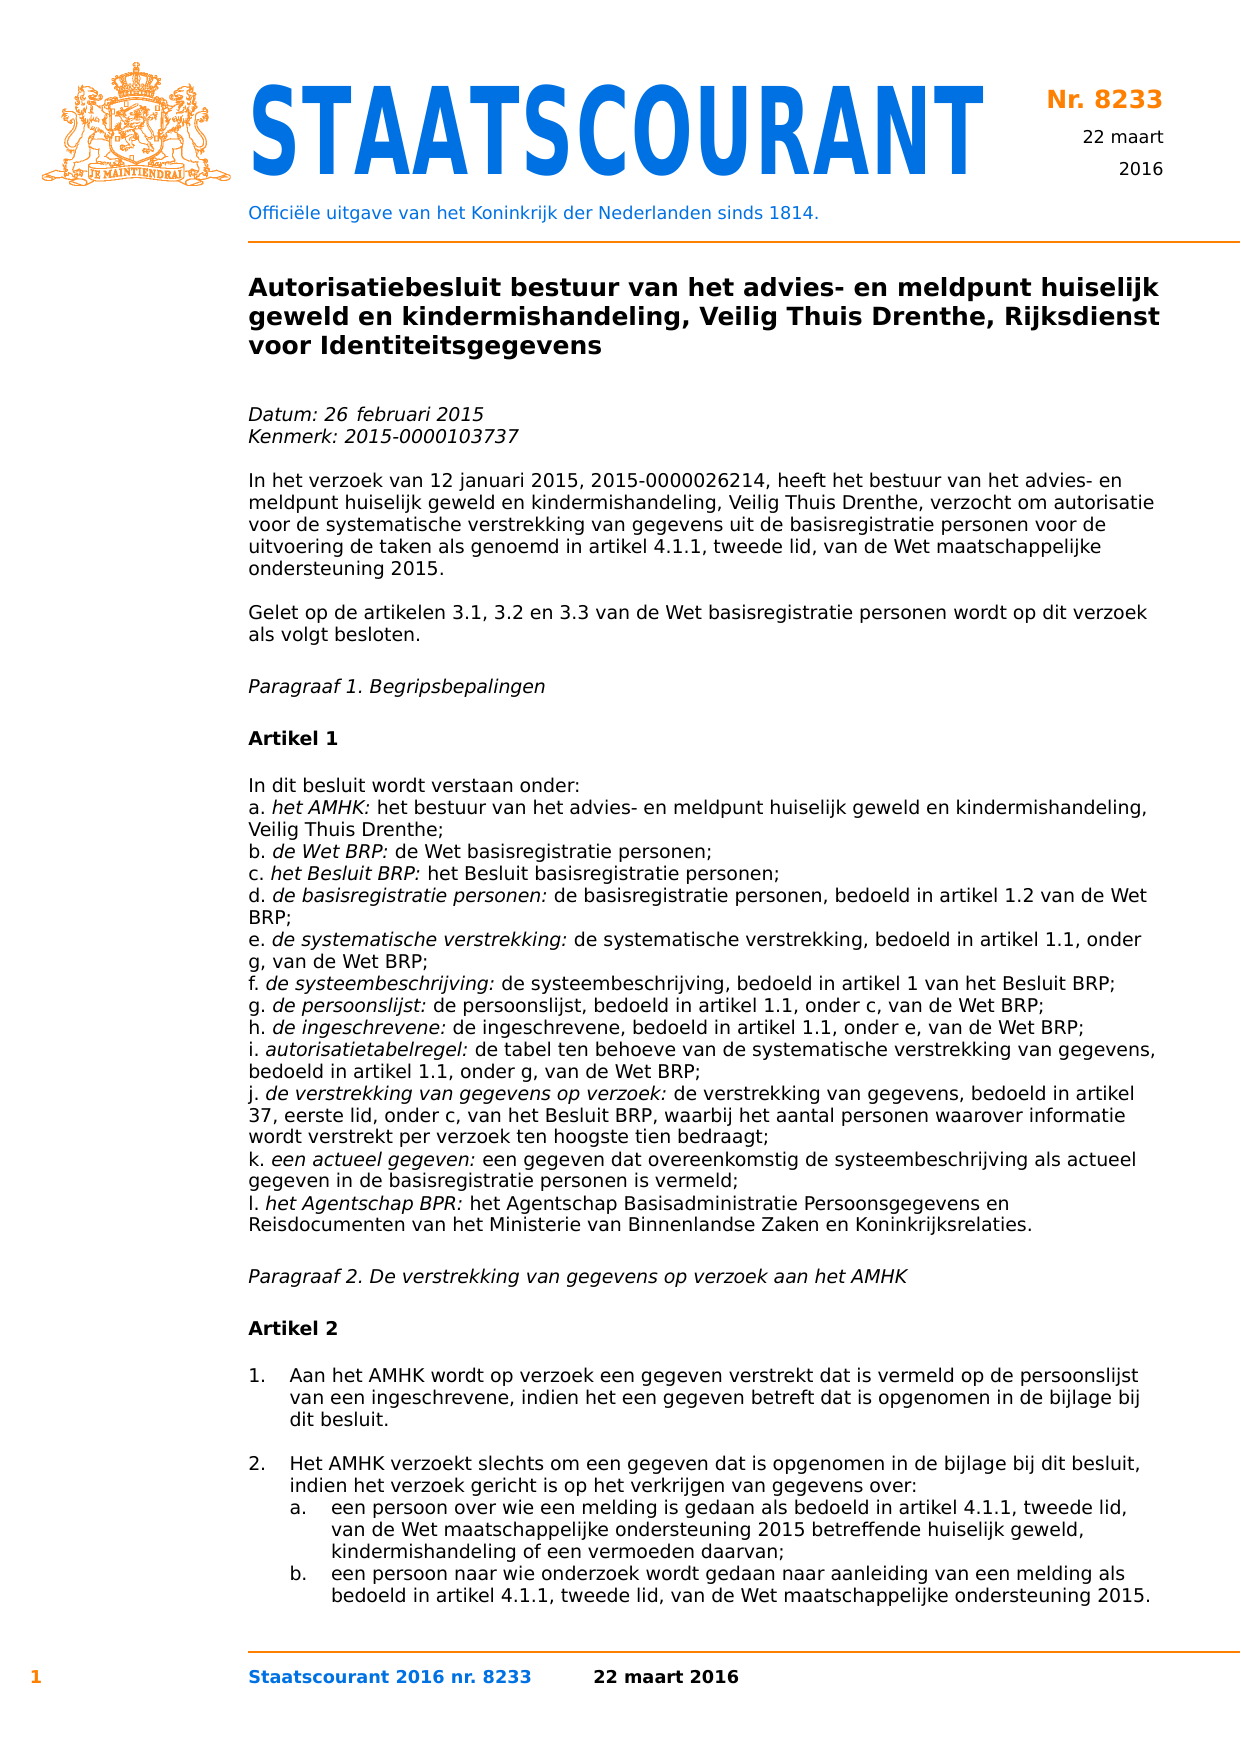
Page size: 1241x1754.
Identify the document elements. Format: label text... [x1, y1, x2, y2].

text Datum: 26 februari 2015 [248, 404, 1163, 426]
table_cell 22 maart [998, 121, 1240, 153]
subtitle Artikel 2 [248, 1318, 1163, 1340]
subtitle Autorisatiebesluit bestuur van het advies- en meldpunt huiselijk geweld en kindermishandeling, Veilig Thuis Drenthe, Rijksdienst voor Identiteitsgegevens [248, 273, 1163, 361]
text c. het Besluit BRP: het Besluit basisregistratie personen; [248, 863, 1163, 885]
text b. de Wet BRP: de Wet basisregistratie personen; [248, 841, 1163, 863]
text i. autorisatietabelregel: de tabel ten behoeve van de systematische verstrekking van gegevens, bedoeld in artikel 1.1, onder g, van de Wet BRP; [248, 1038, 1163, 1082]
text 2. Het AMHK verzoekt slechts om een gegeven dat is opgenomen in de bijlage bij dit besluit, indien het verzoek gericht is op het verkrijgen van gegevens over: [248, 1453, 1163, 1497]
text k. een actueel gegeven: een gegeven dat overeenkomstig de systeembeschrijving als actueel gegeven in de basisregistratie personen is vermeld; [248, 1148, 1163, 1192]
table_header Nr. 8233 [998, 62, 1240, 121]
table_header STAATSCOURANT [248, 62, 998, 203]
table_header [25, 62, 248, 241]
text In dit besluit wordt verstaan onder: [248, 775, 1163, 797]
table_cell 2016 [998, 153, 1240, 203]
text Kenmerk: 2015-0000103737 [248, 426, 1163, 448]
text h. de ingeschrevene: de ingeschrevene, bedoeld in artikel 1.1, onder e, van de Wet BRP; [248, 1017, 1163, 1038]
text d. de basisregistratie personen: de basisregistratie personen, bedoeld in artikel 1.2 van de Wet BRP; [248, 885, 1163, 929]
text a. het AMHK: het bestuur van het advies- en meldpunt huiselijk geweld en kindermishandeling, Veilig Thuis Drenthe; [248, 797, 1163, 841]
subtitle Artikel 1 [248, 728, 1163, 750]
subtitle Paragraaf 1. Begripsbepalingen [248, 676, 1163, 698]
text In het verzoek van 12 januari 2015, 2015-0000026214, heeft het bestuur van het advies- en meldpunt huiselijk geweld en kindermishandeling, Veilig Thuis Drenthe, verzocht om autorisatie voor de systematische verstrekking van gegevens uit de basisregistratie personen voor de uitvoering de taken als genoemd in artikel 4.1.1, tweede lid, van de Wet maatschappelijke ondersteuning 2015. [248, 470, 1163, 580]
text e. de systematische verstrekking: de systematische verstrekking, bedoeld in artikel 1.1, onder g, van de Wet BRP; [248, 929, 1163, 973]
text f. de systeembeschrijving: de systeembeschrijving, bedoeld in artikel 1 van het Besluit BRP; [248, 973, 1163, 994]
subtitle Paragraaf 2. De verstrekking van gegevens op verzoek aan het AMHK [248, 1266, 1163, 1288]
table_cell Officiële uitgave van het Koninkrijk der Nederlanden sinds 1814. [248, 203, 1240, 241]
text 1. Aan het AMHK wordt op verzoek een gegeven verstrekt dat is vermeld op de persoonslijst van een ingeschrevene, indien het een gegeven betreft dat is opgenomen in de bijlage bij dit besluit. [248, 1365, 1163, 1431]
text l. het Agentschap BPR: het Agentschap Basisadministratie Persoonsgegevens en Reisdocumenten van het Ministerie van Binnenlandse Zaken en Koninkrijksrelaties. [248, 1192, 1163, 1236]
text g. de persoonslijst: de persoonslijst, bedoeld in artikel 1.1, onder c, van de Wet BRP; [248, 994, 1163, 1017]
text j. de verstrekking van gegevens op verzoek: de verstrekking van gegevens, bedoeld in artikel 37, eerste lid, onder c, van het Besluit BRP, waarbij het aantal personen waarover informatie wordt verstrekt per verzoek ten hoogste tien bedraagt; [248, 1082, 1163, 1148]
text b. een persoon naar wie onderzoek wordt gedaan naar aanleiding van een melding als bedoeld in artikel 4.1.1, tweede lid, van de Wet maatschappelijke ondersteuning 2015. [289, 1563, 1163, 1607]
picture [41, 62, 231, 186]
text a. een persoon over wie een melding is gedaan als bedoeld in artikel 4.1.1, tweede lid, van de Wet maatschappelijke ondersteuning 2015 betreffende huiselijk geweld, kindermishandeling of een vermoeden daarvan; [289, 1497, 1163, 1563]
text Gelet op de artikelen 3.1, 3.2 en 3.3 van de Wet basisregistratie personen wordt op dit verzoek als volgt besloten. [248, 602, 1163, 646]
